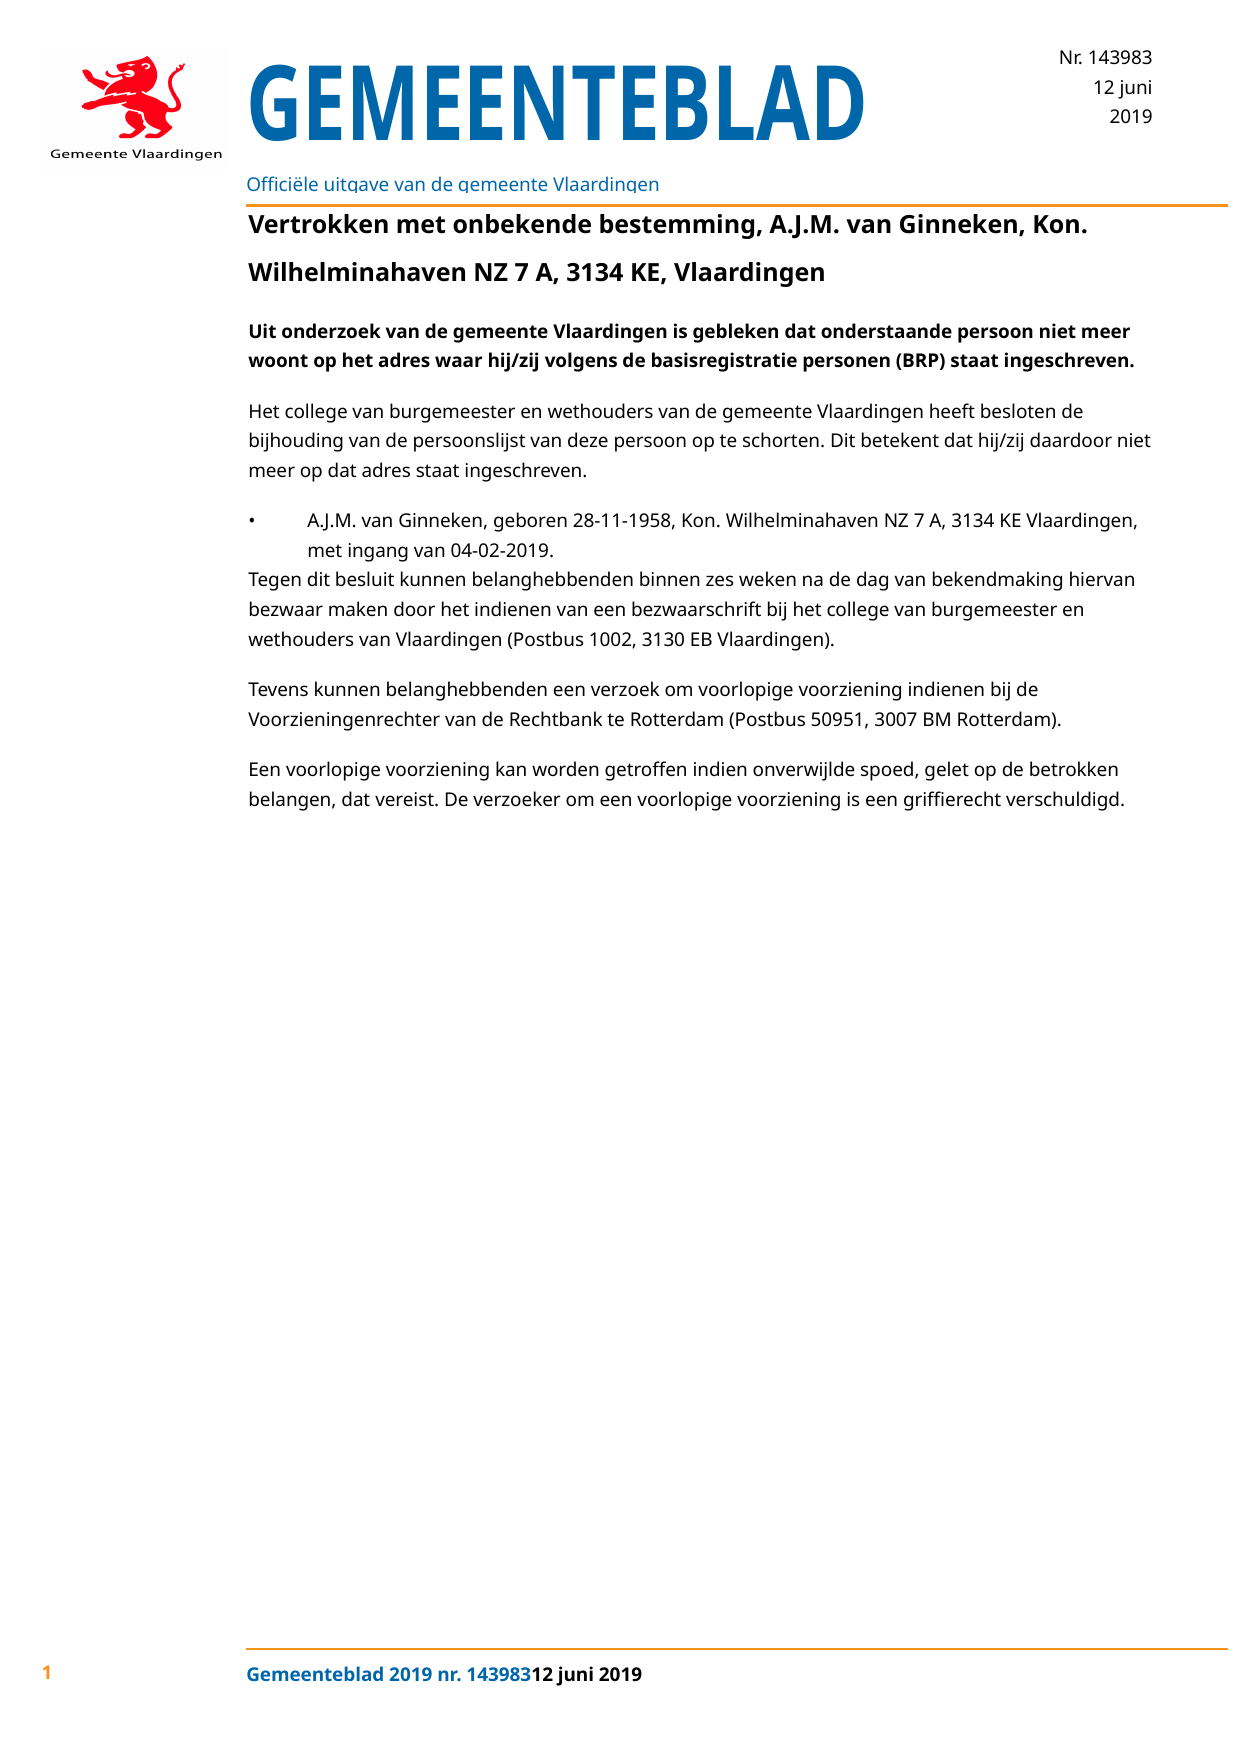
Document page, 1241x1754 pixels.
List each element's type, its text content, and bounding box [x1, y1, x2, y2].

picture [41, 47, 231, 172]
text Een voorlopige voorziening kan worden getroffen indien onverwijlde spoed, gelet op de betrokken belangen, dat vereist. De verzoeker om een voorlopige voorziening is een griffierecht verschuldigd. [248, 756, 1152, 812]
text Vertrokken met onbekende bestemming, A.J.M. van Ginneken, Kon. Wilhelminahaven NZ 7 A, 3134 KE, Vlaardingen [248, 207, 1152, 288]
text Het college van burgemeester en wethouders van de gemeente Vlaardingen heeft besloten de bijhouding van de persoonslijst van deze persoon op te schorten. Dit betekent dat hij/zij daardoor niet meer op dat adres staat ingeschreven. [248, 398, 1152, 483]
list A.J.M. van Ginneken, geboren 28-11-1958, Kon. Wilhelminahaven NZ 7 A, 3134 KE Vlaardingen, met ingang van 04-02-2019. [248, 507, 1152, 563]
text Tegen dit besluit kunnen belanghebbenden binnen zes weken na de dag van bekendmaking hiervan bezwaar maken door het indienen van een bezwaarschrift bij het college van burgemeester en wethouders van Vlaardingen (Postbus 1002, 3130 EB Vlaardingen). [248, 567, 1152, 652]
text Uit onderzoek van de gemeente Vlaardingen is gebleken dat onderstaande persoon niet meer woont op het adres waar hij/zij volgens de basisregistratie personen (BRP) staat ingeschreven. [248, 318, 1152, 373]
text Tevens kunnen belanghebbenden een verzoek om voorlopige voorziening indienen bij de Voorzieningenrechter van de Rechtbank te Rotterdam (Postbus 50951, 3007 BM Rotterdam). [248, 676, 1152, 732]
